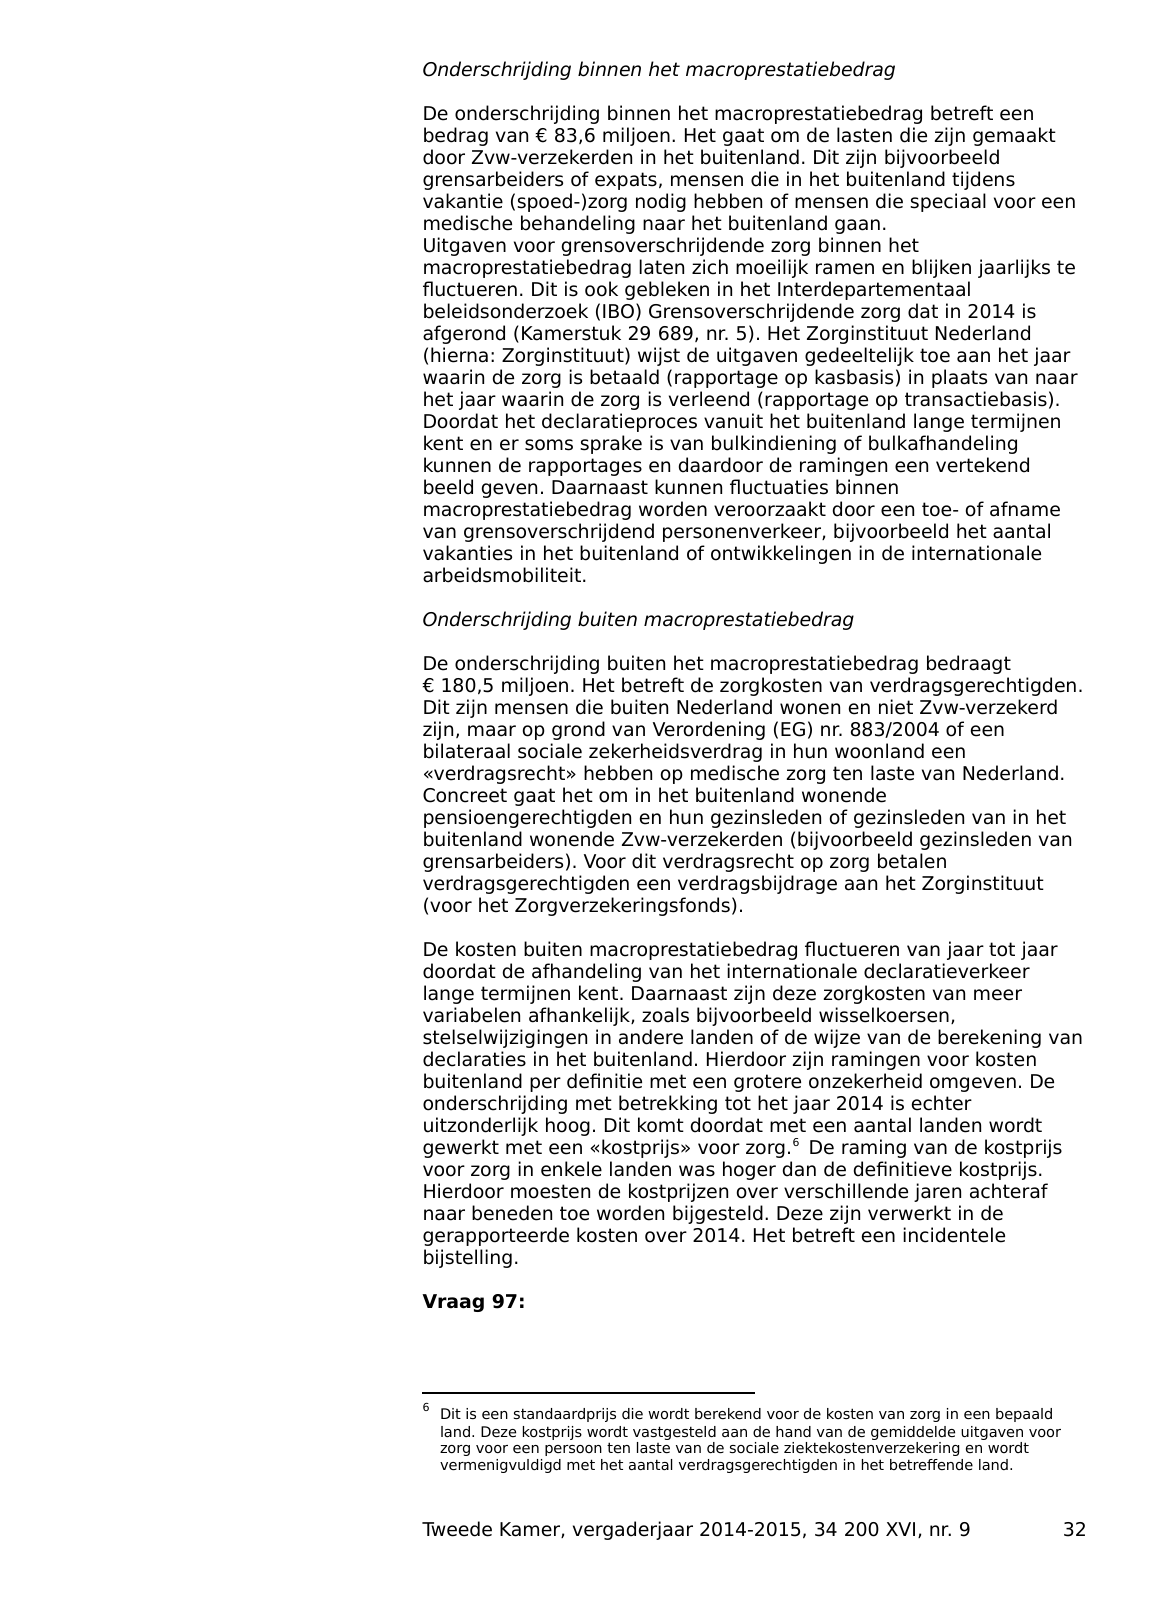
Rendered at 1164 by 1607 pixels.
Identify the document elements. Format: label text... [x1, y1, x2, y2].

text De onderschrijding binnen het macroprestatiebedrag betreft een bedrag van € 83,6 miljoen. Het gaat om de lasten die zijn gemaakt door Zvw-verzekerden in het buitenland. Dit zijn bijvoorbeeld grensarbeiders of expats, mensen die in het buitenland tijdens vakantie (spoed-)zorg nodig hebben of mensen die speciaal voor een medische behandeling naar het buitenland gaan. [422, 103, 1087, 235]
subtitle Onderschrijding binnen het macroprestatiebedrag [422, 59, 1087, 81]
text De kosten buiten macroprestatiebedrag fluctueren van jaar tot jaar doordat de afhandeling van het internationale declaratieverkeer lange termijnen kent. Daarnaast zijn deze zorgkosten van meer variabelen afhankelijk, zoals bijvoorbeeld wisselkoersen, stelselwijzigingen in andere landen of de wijze van de berekening van declaraties in het buitenland. Hierdoor zijn ramingen voor kosten buitenland per definitie met een grotere onzekerheid omgeven. De onderschrijding met betrekking tot het jaar 2014 is echter uitzonderlijk hoog. Dit komt doordat met een aantal landen wordt gewerkt met een «kostprijs» voor zorg. De raming van de kostprijs voor zorg in enkele landen was hoger dan de definitieve kostprijs. Hierdoor moesten de kostprijzen over verschillende jaren achteraf naar beneden toe worden bijgesteld. Deze zijn verwerkt in de gerapporteerde kosten over 2014. Het betreft een incidentele bijstelling. [422, 939, 1087, 1269]
text Vraag 97: [422, 1291, 1087, 1313]
text Dit is een standaardprijs die wordt berekend voor de kosten van zorg in een bepaald land. Deze kostprijs wordt vastgesteld aan de hand van de gemiddelde uitgaven voor zorg voor een persoon ten laste van de sociale ziektekostenverzekering en wordt vermenigvuldigd met het aantal verdragsgerechtigden in het betreffende land. [422, 1402, 1087, 1474]
subtitle Onderschrijding buiten macroprestatiebedrag [422, 609, 1087, 631]
text Uitgaven voor grensoverschrijdende zorg binnen het macroprestatiebedrag laten zich moeilijk ramen en blijken jaarlijks te fluctueren. Dit is ook gebleken in het Interdepartementaal beleidsonderzoek (IBO) Grensoverschrijdende zorg dat in 2014 is afgerond (Kamerstuk 29 689, nr. 5). Het Zorginstituut Nederland (hierna: Zorginstituut) wijst de uitgaven gedeeltelijk toe aan het jaar waarin de zorg is betaald (rapportage op kasbasis) in plaats van naar het jaar waarin de zorg is verleend (rapportage op transactiebasis). Doordat het declaratieproces vanuit het buitenland lange termijnen kent en er soms sprake is van bulkindiening of bulkafhandeling kunnen de rapportages en daardoor de ramingen een vertekend beeld geven. Daarnaast kunnen fluctuaties binnen macroprestatiebedrag worden veroorzaakt door een toe- of afname van grensoverschrijdend personenverkeer, bijvoorbeeld het aantal vakanties in het buitenland of ontwikkelingen in de internationale arbeidsmobiliteit. [422, 235, 1087, 587]
text De onderschrijding buiten het macroprestatiebedrag bedraagt € 180,5 miljoen. Het betreft de zorgkosten van verdragsgerechtigden. Dit zijn mensen die buiten Nederland wonen en niet Zvw-verzekerd zijn, maar op grond van Verordening (EG) nr. 883/2004 of een bilateraal sociale zekerheidsverdrag in hun woonland een «verdragsrecht» hebben op medische zorg ten laste van Nederland. Concreet gaat het om in het buitenland wonende pensioengerechtigden en hun gezinsleden of gezinsleden van in het buitenland wonende Zvw-verzekerden (bijvoorbeeld gezinsleden van grensarbeiders). Voor dit verdragsrecht op zorg betalen verdragsgerechtigden een verdragsbijdrage aan het Zorginstituut (voor het Zorgverzekeringsfonds). [422, 653, 1087, 917]
